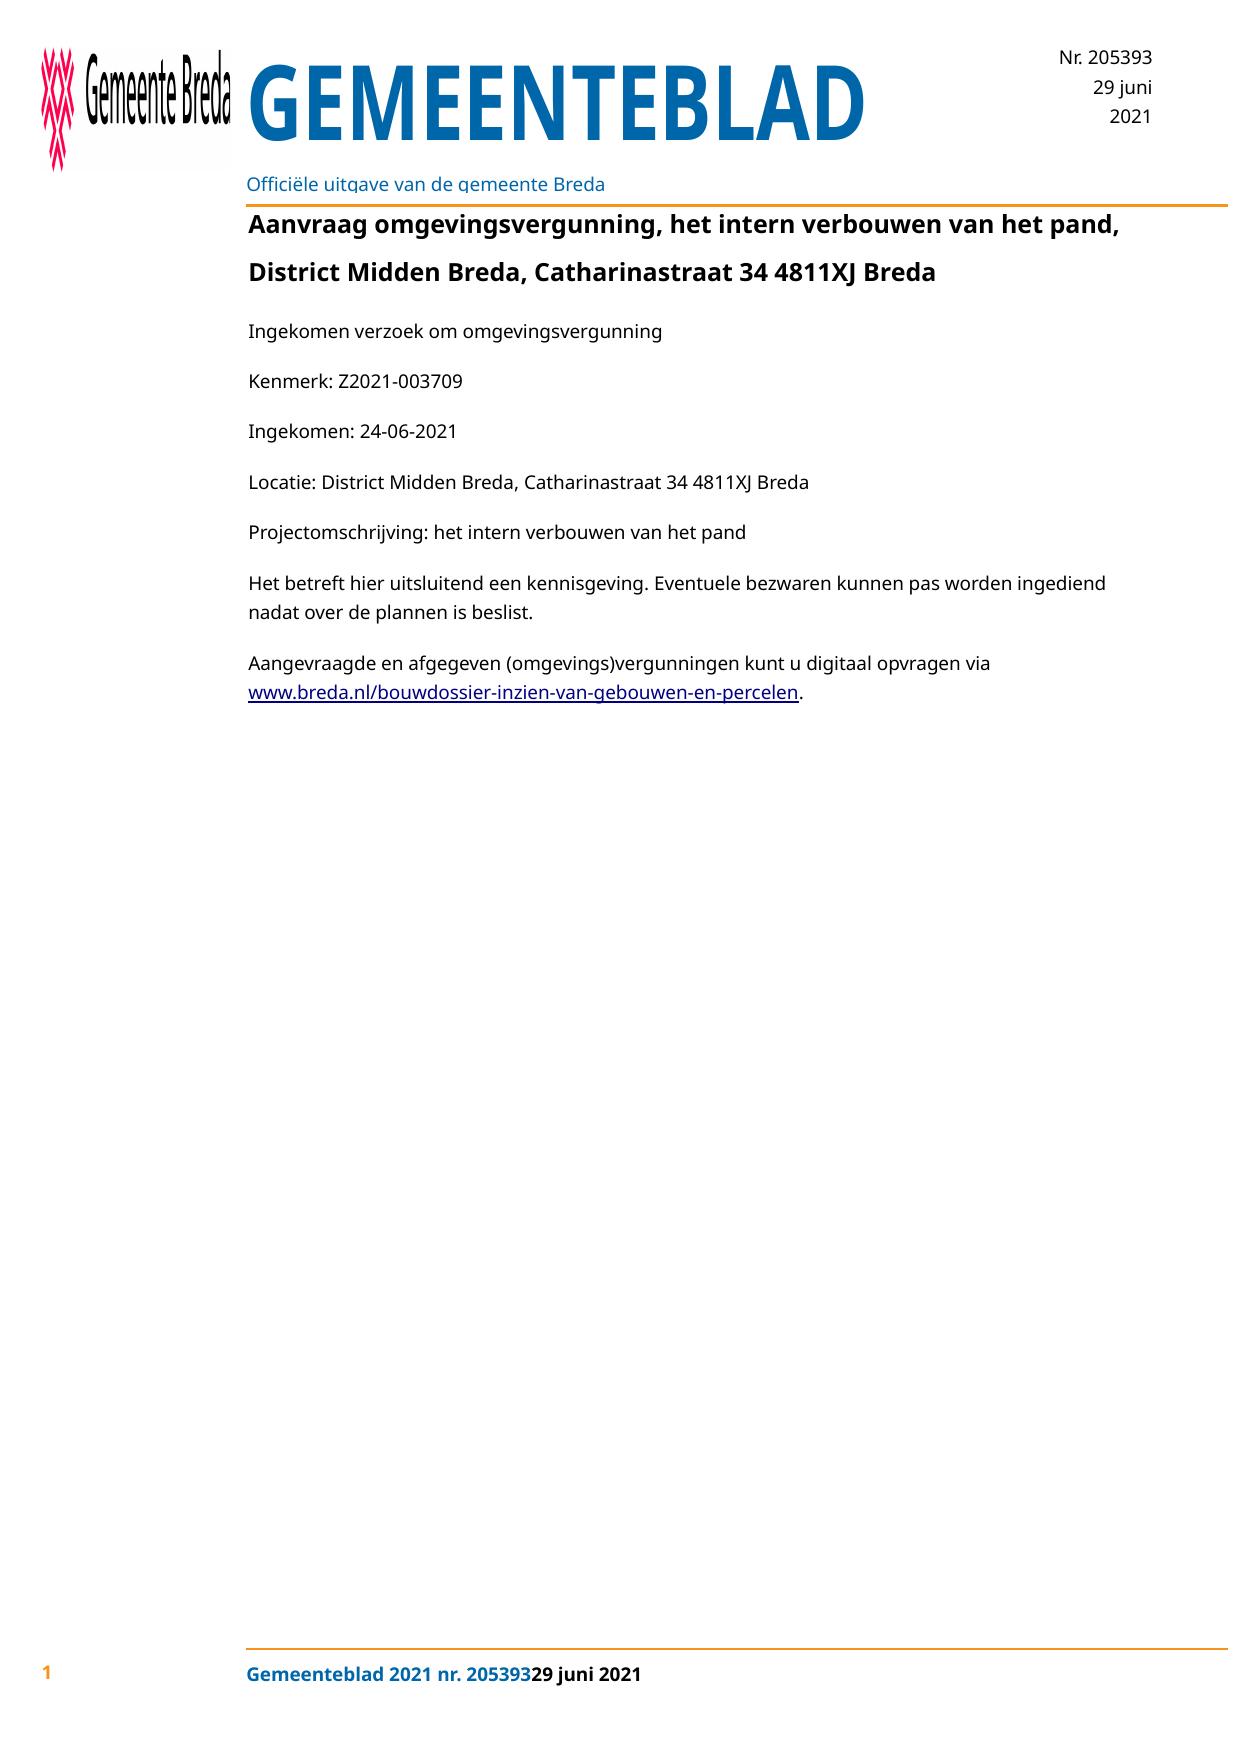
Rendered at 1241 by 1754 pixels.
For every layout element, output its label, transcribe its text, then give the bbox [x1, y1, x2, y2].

text Ingekomen: 24-06-2021 [248, 419, 1152, 444]
text Kenmerk: Z2021-003709 [248, 368, 1152, 394]
picture [41, 47, 231, 172]
text Projectomschrijving: het intern verbouwen van het pand [248, 519, 1152, 545]
text Ingekomen verzoek om omgevingsvergunning [248, 318, 1152, 344]
text Aangevraagde en afgegeven (omgevings)vergunningen kunt u digitaal opvragen via www.breda.nl/bouwdossier-inzien-van-gebouwen-en-percelen. [248, 650, 1152, 705]
text Locatie: District Midden Breda, Catharinastraat 34 4811XJ Breda [248, 469, 1152, 495]
text Aanvraag omgevingsvergunning, het intern verbouwen van het pand, District Midden Breda, Catharinastraat 34 4811XJ Breda [248, 207, 1152, 288]
text Het betreft hier uitsluitend een kennisgeving. Eventuele bezwaren kunnen pas worden ingediend nadat over de plannen is beslist. [248, 570, 1152, 625]
